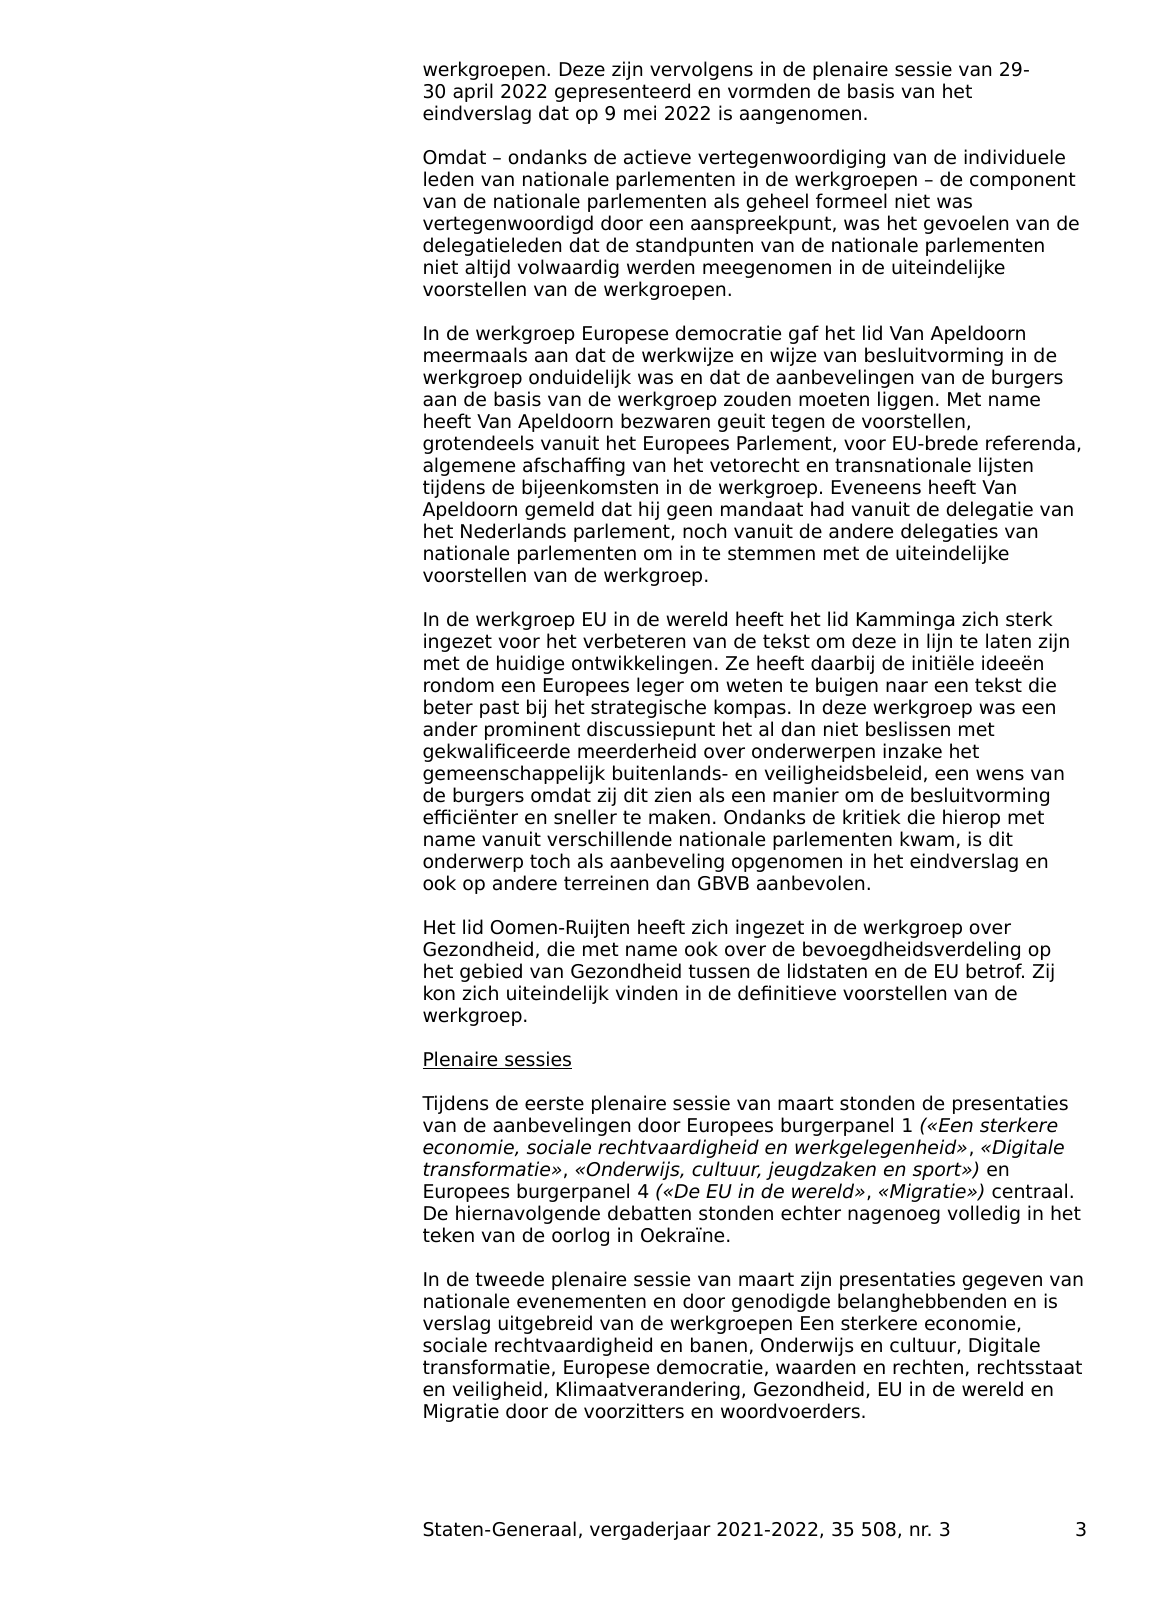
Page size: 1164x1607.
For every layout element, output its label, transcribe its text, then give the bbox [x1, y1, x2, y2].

text In de werkgroep Europese democratie gaf het lid Van Apeldoorn meermaals aan dat de werkwijze en wijze van besluitvorming in de werkgroep onduidelijk was en dat de aanbevelingen van de burgers aan de basis van de werkgroep zouden moeten liggen. Met name heeft Van Apeldoorn bezwaren geuit tegen de voorstellen, grotendeels vanuit het Europees Parlement, voor EU-brede referenda, algemene afschaffing van het vetorecht en transnationale lijsten tijdens de bijeenkomsten in de werkgroep. Eveneens heeft Van Apeldoorn gemeld dat hij geen mandaat had vanuit de delegatie van het Nederlands parlement, noch vanuit de andere delegaties van nationale parlementen om in te stemmen met de uiteindelijke voorstellen van de werkgroep. [422, 323, 1087, 587]
text In de werkgroep EU in de wereld heeft het lid Kamminga zich sterk ingezet voor het verbeteren van de tekst om deze in lijn te laten zijn met de huidige ontwikkelingen. Ze heeft daarbij de initiële ideeën rondom een Europees leger om weten te buigen naar een tekst die beter past bij het strategische kompas. In deze werkgroep was een ander prominent discussiepunt het al dan niet beslissen met gekwalificeerde meerderheid over onderwerpen inzake het gemeenschappelijk buitenlands- en veiligheidsbeleid, een wens van de burgers omdat zij dit zien als een manier om de besluitvorming efficiënter en sneller te maken. Ondanks de kritiek die hierop met name vanuit verschillende nationale parlementen kwam, is dit onderwerp toch als aanbeveling opgenomen in het eindverslag en ook op andere terreinen dan GBVB aanbevolen. [422, 609, 1087, 895]
text Het lid Oomen-Ruijten heeft zich ingezet in de werkgroep over Gezondheid, die met name ook over de bevoegdheidsverdeling op het gebied van Gezondheid tussen de lidstaten en de EU betrof. Zij kon zich uiteindelijk vinden in de definitieve voorstellen van de werkgroep. [422, 917, 1087, 1027]
subtitle Plenaire sessies [422, 1049, 1087, 1071]
text Omdat – ondanks de actieve vertegenwoordiging van de individuele leden van nationale parlementen in de werkgroepen – de component van de nationale parlementen als geheel formeel niet was vertegenwoordigd door een aanspreekpunt, was het gevoelen van de delegatieleden dat de standpunten van de nationale parlementen niet altijd volwaardig werden meegenomen in de uiteindelijke voorstellen van de werkgroepen. [422, 147, 1087, 301]
text In de tweede plenaire sessie van maart zijn presentaties gegeven van nationale evenementen en door genodigde belanghebbenden en is verslag uitgebreid van de werkgroepen Een sterkere economie, sociale rechtvaardigheid en banen, Onderwijs en cultuur, Digitale transformatie, Europese democratie, waarden en rechten, rechtsstaat en veiligheid, Klimaatverandering, Gezondheid, EU in de wereld en Migratie door de voorzitters en woordvoerders. [422, 1269, 1087, 1423]
text Tijdens de eerste plenaire sessie van maart stonden de presentaties van de aanbevelingen door Europees burgerpanel 1 («Een sterkere economie, sociale rechtvaardigheid en werkgelegenheid», «Digitale transformatie», «Onderwijs, cultuur, jeugdzaken en sport») en Europees burgerpanel 4 («De EU in de wereld», «Migratie») centraal. De hiernavolgende debatten stonden echter nagenoeg volledig in het teken van de oorlog in Oekraïne. [422, 1093, 1087, 1247]
text werkgroepen. Deze zijn vervolgens in de plenaire sessie van 29-30 april 2022 gepresenteerd en vormden de basis van het eindverslag dat op 9 mei 2022 is aangenomen. [422, 59, 1087, 125]
